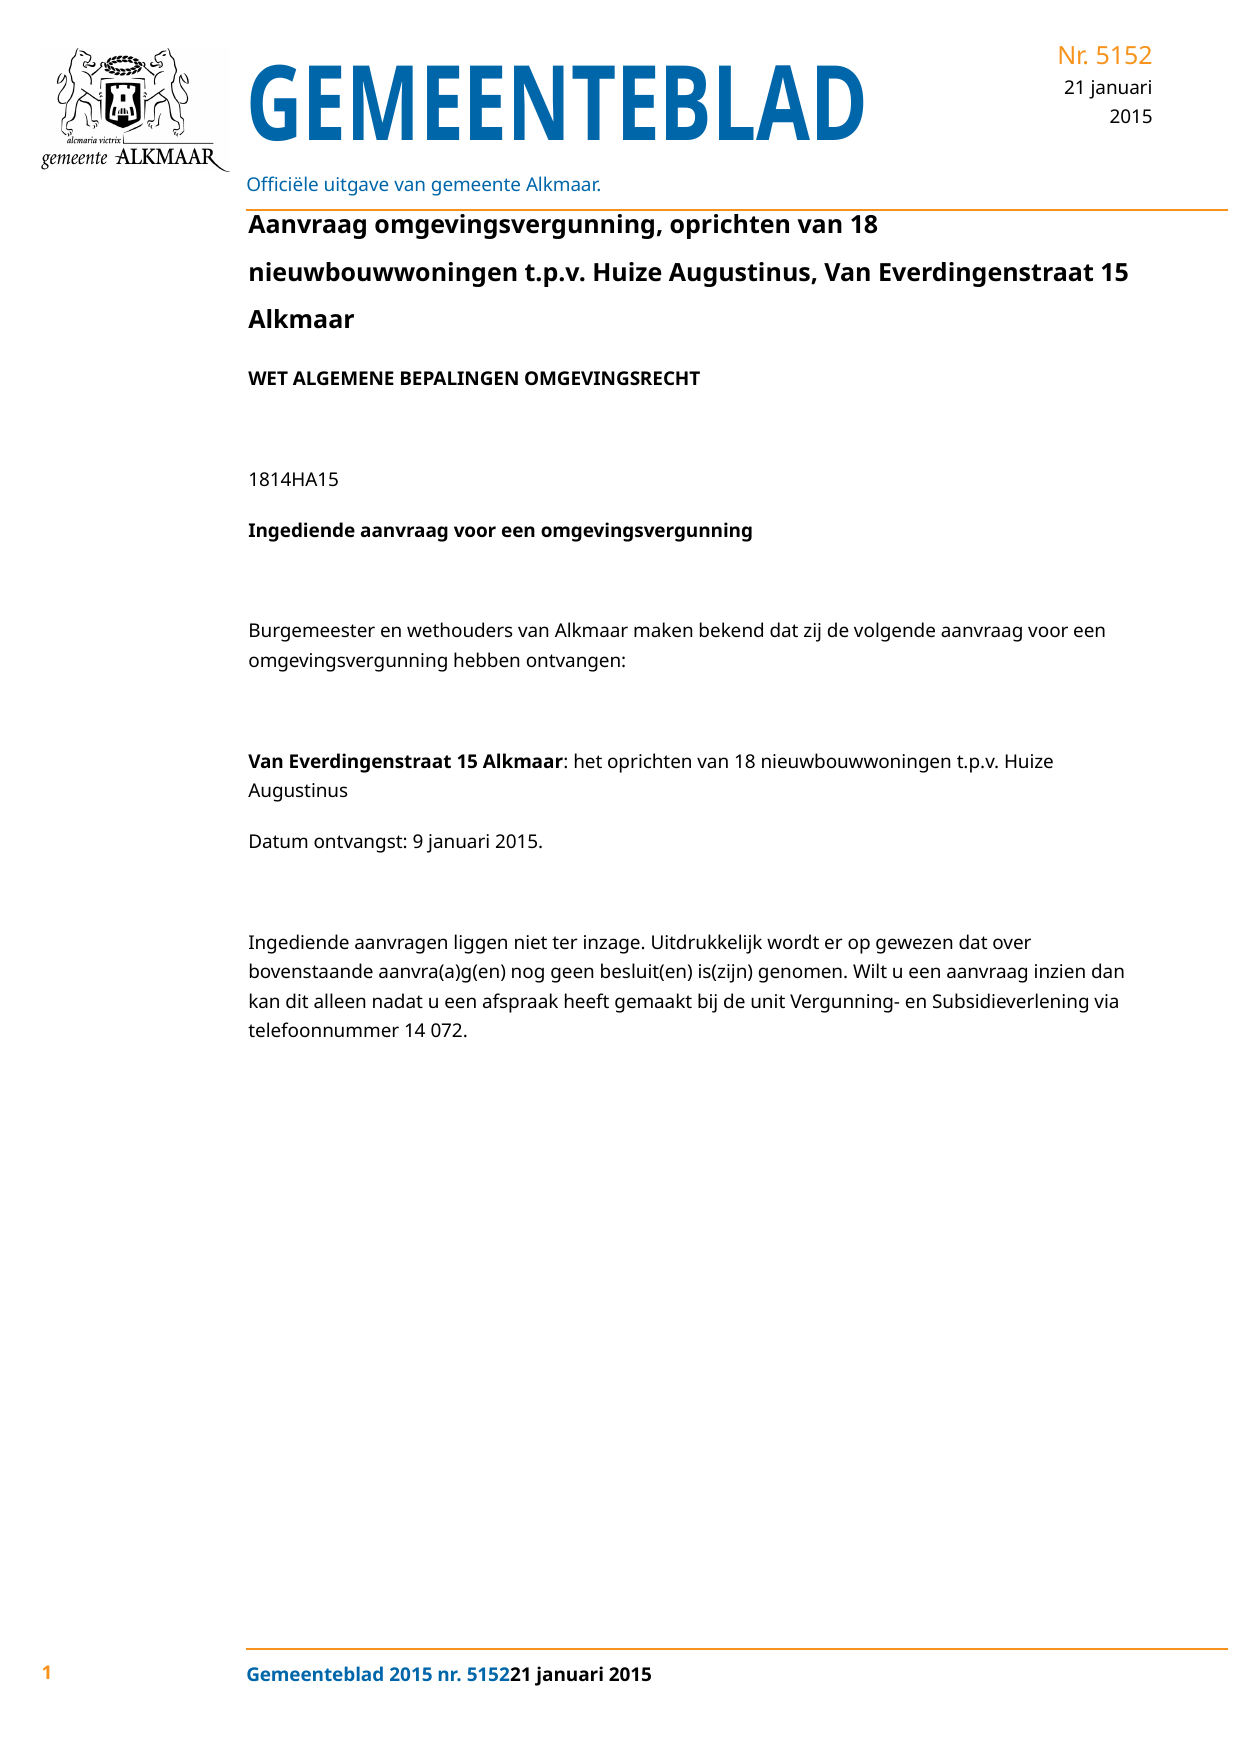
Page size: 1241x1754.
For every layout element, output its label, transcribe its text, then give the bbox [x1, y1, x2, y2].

picture [41, 47, 231, 172]
text Ingediende aanvragen liggen niet ter inzage. Uitdrukkelijk wordt er op gewezen dat over bovenstaande aanvra(a)g(en) nog geen besluit(en) is(zijn) genomen. Wilt u een aanvraag inzien dan kan dit alleen nadat u een afspraak heeft gemaakt bij de unit Vergunning- en Subsidieverlening via telefoonnummer 14 072. [248, 929, 1152, 1043]
text Datum ontvangst: 9 januari 2015. [248, 828, 1152, 854]
text 1814HA15 [248, 466, 1152, 492]
text Burgemeester en wethouders van Alkmaar maken bekend dat zij de volgende aanvraag voor een omgevingsvergunning hebben ontvangen: [248, 618, 1152, 673]
text Aanvraag omgevingsvergunning, oprichten van 18 nieuwbouwwoningen t.p.v. Huize Augustinus, Van Everdingenstraat 15 Alkmaar [248, 211, 1152, 336]
text WET ALGEMENE BEPALINGEN OMGEVINGSRECHT [248, 366, 1152, 391]
text Van Everdingenstraat 15 Alkmaar: het oprichten van 18 nieuwbouwwoningen t.p.v. Huize Augustinus [248, 748, 1152, 803]
text Ingediende aanvraag voor een omgevingsvergunning [248, 517, 1152, 542]
